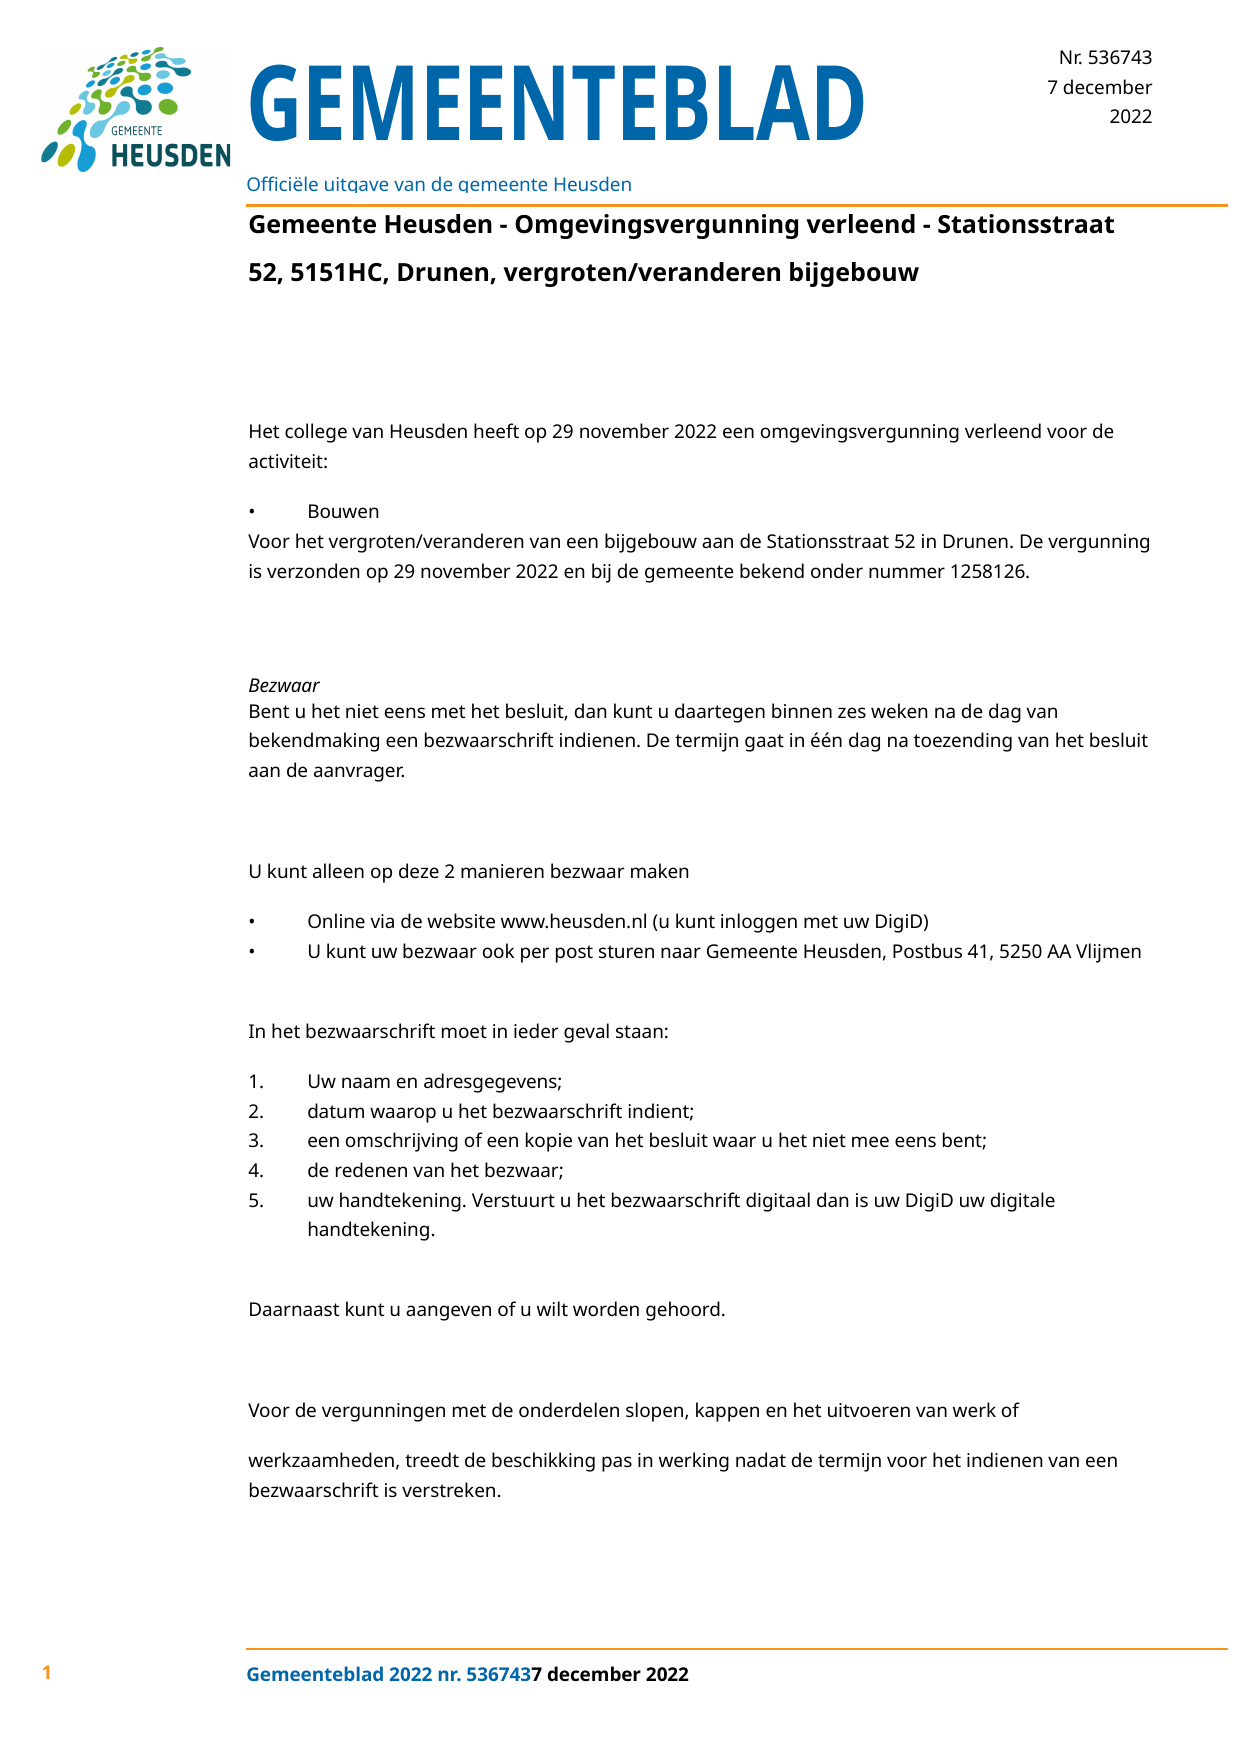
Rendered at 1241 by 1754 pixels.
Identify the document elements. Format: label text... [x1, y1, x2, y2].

list de redenen van het bezwaar; [248, 1157, 1152, 1183]
list datum waarop u het bezwaarschrift indient; [248, 1098, 1152, 1124]
text In het bezwaarschrift moet in ieder geval staan: [248, 1018, 1152, 1044]
text Gemeente Heusden - Omgevingsvergunning verleend - Stationsstraat 52, 5151HC, Drunen, vergroten/veranderen bijgebouw [248, 207, 1152, 288]
text Voor het vergroten/veranderen van een bijgebouw aan de Stationsstraat 52 in Drunen. De vergunning is verzonden op 29 november 2022 en bij de gemeente bekend onder nummer 1258126. [248, 528, 1152, 584]
list Bouwen [248, 499, 1152, 524]
list een omschrijving of een kopie van het besluit waar u het niet mee eens bent; [248, 1128, 1152, 1153]
text Het college van Heusden heeft op 29 november 2022 een omgevingsvergunning verleend voor de activiteit: [248, 419, 1152, 474]
text werkzaamheden, treedt de beschikking pas in werking nadat de termijn voor het indienen van een bezwaarschrift is verstreken. [248, 1448, 1152, 1503]
text Bent u het niet eens met het besluit, dan kunt u daartegen binnen zes weken na de dag van bekendmaking een bezwaarschrift indienen. De termijn gaat in één dag na toezending van het besluit aan de aanvrager. [248, 698, 1152, 783]
picture [41, 47, 231, 172]
text Bezwaar [248, 672, 1152, 698]
list Uw naam en adresgegevens; [248, 1068, 1152, 1094]
text U kunt alleen op deze 2 manieren bezwaar maken [248, 858, 1152, 884]
list U kunt uw bezwaar ook per post sturen naar Gemeente Heusden, Postbus 41, 5250 AA Vlijmen [248, 938, 1152, 964]
text Daarnaast kunt u aangeven of u wilt worden gehoord. [248, 1296, 1152, 1322]
list uw handtekening. Verstuurt u het bezwaarschrift digitaal dan is uw DigiD uw digitale handtekening. [248, 1187, 1152, 1242]
text Voor de vergunningen met de onderdelen slopen, kappen en het uitvoeren van werk of [248, 1397, 1152, 1423]
list Online via de website www.heusden.nl (u kunt inloggen met uw DigiD) [248, 908, 1152, 934]
